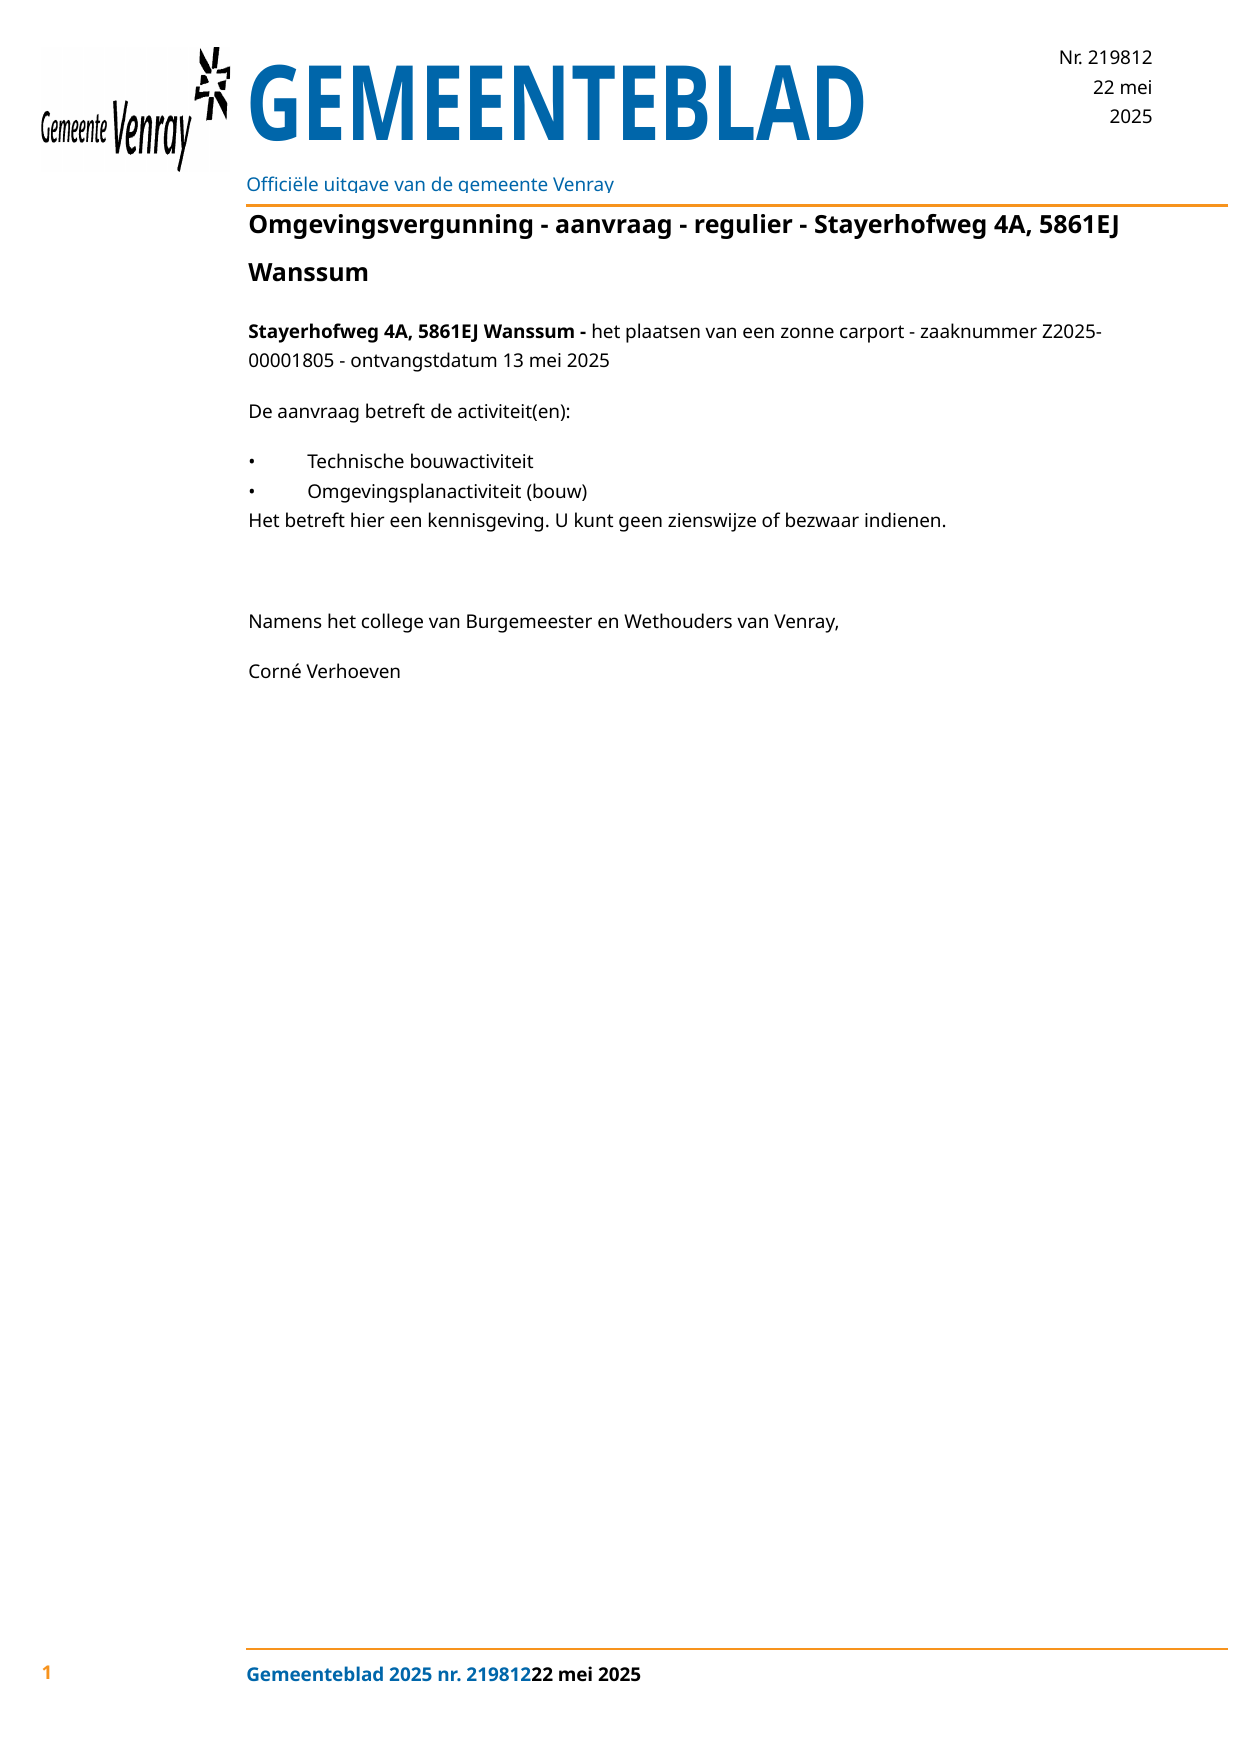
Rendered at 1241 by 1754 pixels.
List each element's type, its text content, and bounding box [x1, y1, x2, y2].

text De aanvraag betreft de activiteit(en): [248, 398, 1152, 424]
text Omgevingsvergunning - aanvraag - regulier - Stayerhofweg 4A, 5861EJ Wanssum [248, 207, 1152, 288]
picture [41, 47, 231, 172]
text Namens het college van Burgemeester en Wethouders van Venray, [248, 608, 1152, 634]
list Omgevingsplanactiviteit (bouw) [248, 478, 1152, 504]
text Stayerhofweg 4A, 5861EJ Wanssum - het plaatsen van een zonne carport - zaaknummer Z2025-00001805 - ontvangstdatum 13 mei 2025 [248, 318, 1152, 373]
text Het betreft hier een kennisgeving. U kunt geen zienswijze of bezwaar indienen. [248, 507, 1152, 533]
text Corné Verhoeven [248, 659, 1152, 684]
list Technische bouwactiviteit [248, 448, 1152, 474]
